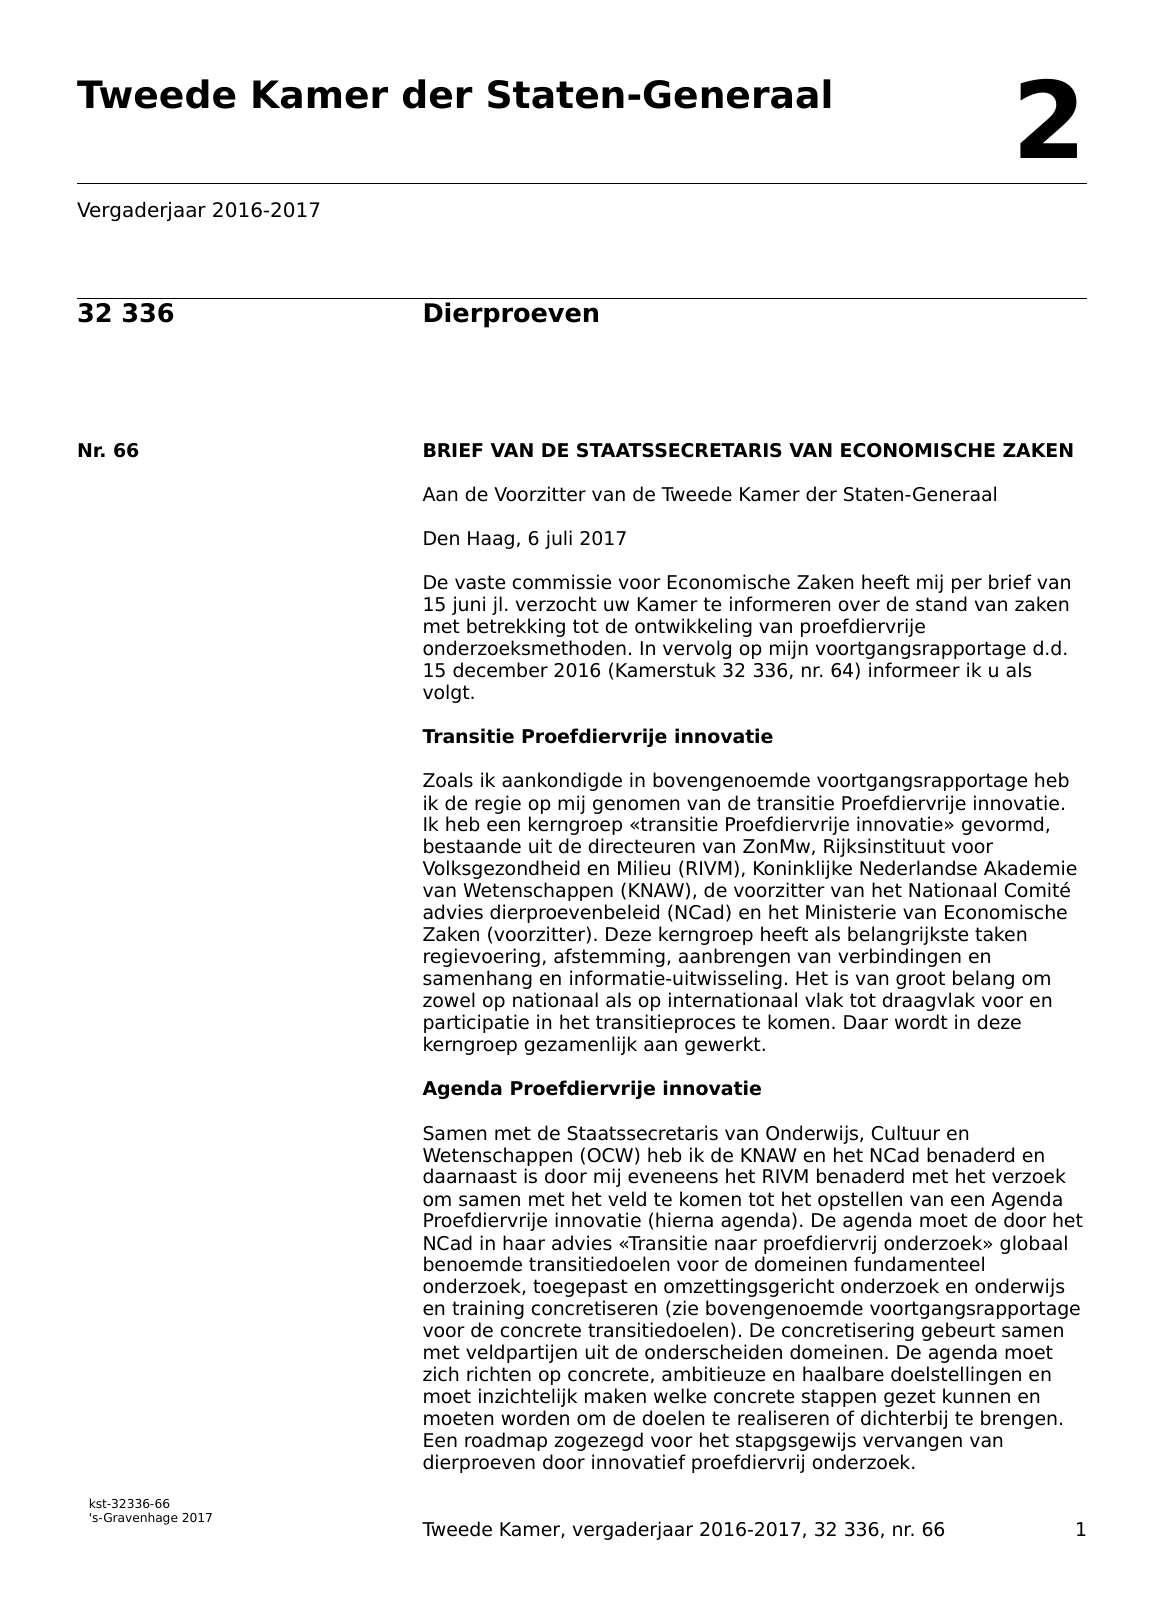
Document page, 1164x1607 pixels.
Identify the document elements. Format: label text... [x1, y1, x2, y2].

text De vaste commissie voor Economische Zaken heeft mij per brief van 15 juni jl. verzocht uw Kamer te informeren over de stand van zaken met betrekking tot de ontwikkeling van proefdiervrije onderzoeksmethoden. In vervolg op mijn voortgangsrapportage d.d. 15 december 2016 (Kamerstuk 32 336, nr. 64) informeer ik u als volgt. [422, 572, 1087, 704]
table_header 2 [886, 59, 1087, 183]
subtitle Transitie Proefdiervrije innovatie [422, 726, 1087, 748]
text Samen met de Staatssecretaris van Onderwijs, Cultuur en Wetenschappen (OCW) heb ik de KNAW en het NCad benaderd en daarnaast is door mij eveneens het RIVM benaderd met het verzoek om samen met het veld te komen tot het opstellen van een Agenda Proefdiervrije innovatie (hierna agenda). De agenda moet de door het NCad in haar advies «Transitie naar proefdiervrij onderzoek» globaal benoemde transitiedoelen voor de domeinen fundamenteel onderzoek, toegepast en omzettingsgericht onderzoek en onderwijs en training concretiseren (zie bovengenoemde voortgangsrapportage voor de concrete transitiedoelen). De concretisering gebeurt samen met veldpartijen uit de onderscheiden domeinen. De agenda moet zich richten op concrete, ambitieuze en haalbare doelstellingen en moet inzichtelijk maken welke concrete stappen gezet kunnen en moeten worden om de doelen te realiseren of dichterbij te brengen. Een roadmap zogezegd voor het stapgsgewijs vervangen van dierproeven door innovatief proefdiervrij onderzoek. [422, 1122, 1087, 1474]
subtitle Agenda Proefdiervrije innovatie [422, 1078, 1087, 1100]
text Den Haag, 6 juli 2017 [422, 528, 1087, 550]
table_header Tweede Kamer der Staten-Generaal [77, 59, 886, 183]
text kst-32336-66 [88, 1497, 323, 1511]
table_cell Vergaderjaar 2016-2017 [77, 184, 1087, 298]
subtitle Nr. 66 BRIEF VAN DE STAATSSECRETARIS VAN ECONOMISCHE ZAKEN [77, 440, 1087, 462]
text Aan de Voorzitter van de Tweede Kamer der Staten-Generaal [422, 484, 1087, 506]
subtitle 32 336 Dierproeven [77, 299, 1087, 329]
text Zoals ik aankondigde in bovengenoemde voortgangsrapportage heb ik de regie op mij genomen van de transitie Proefdiervrije innovatie. Ik heb een kerngroep «transitie Proefdiervrije innovatie» gevormd, bestaande uit de directeuren van ZonMw, Rijksinstituut voor Volksgezondheid en Milieu (RIVM), Koninklijke Nederlandse Akademie van Wetenschappen (KNAW), de voorzitter van het Nationaal Comité advies dierproevenbeleid (NCad) en het Ministerie van Economische Zaken (voorzitter). Deze kerngroep heeft als belangrijkste taken regievoering, afstemming, aanbrengen van verbindingen en samenhang en informatie-uitwisseling. Het is van groot belang om zowel op nationaal als op internationaal vlak tot draagvlak voor en participatie in het transitieproces te komen. Daar wordt in deze kerngroep gezamenlijk aan gewerkt. [422, 770, 1087, 1056]
text 's-Gravenhage 2017 [88, 1511, 323, 1525]
